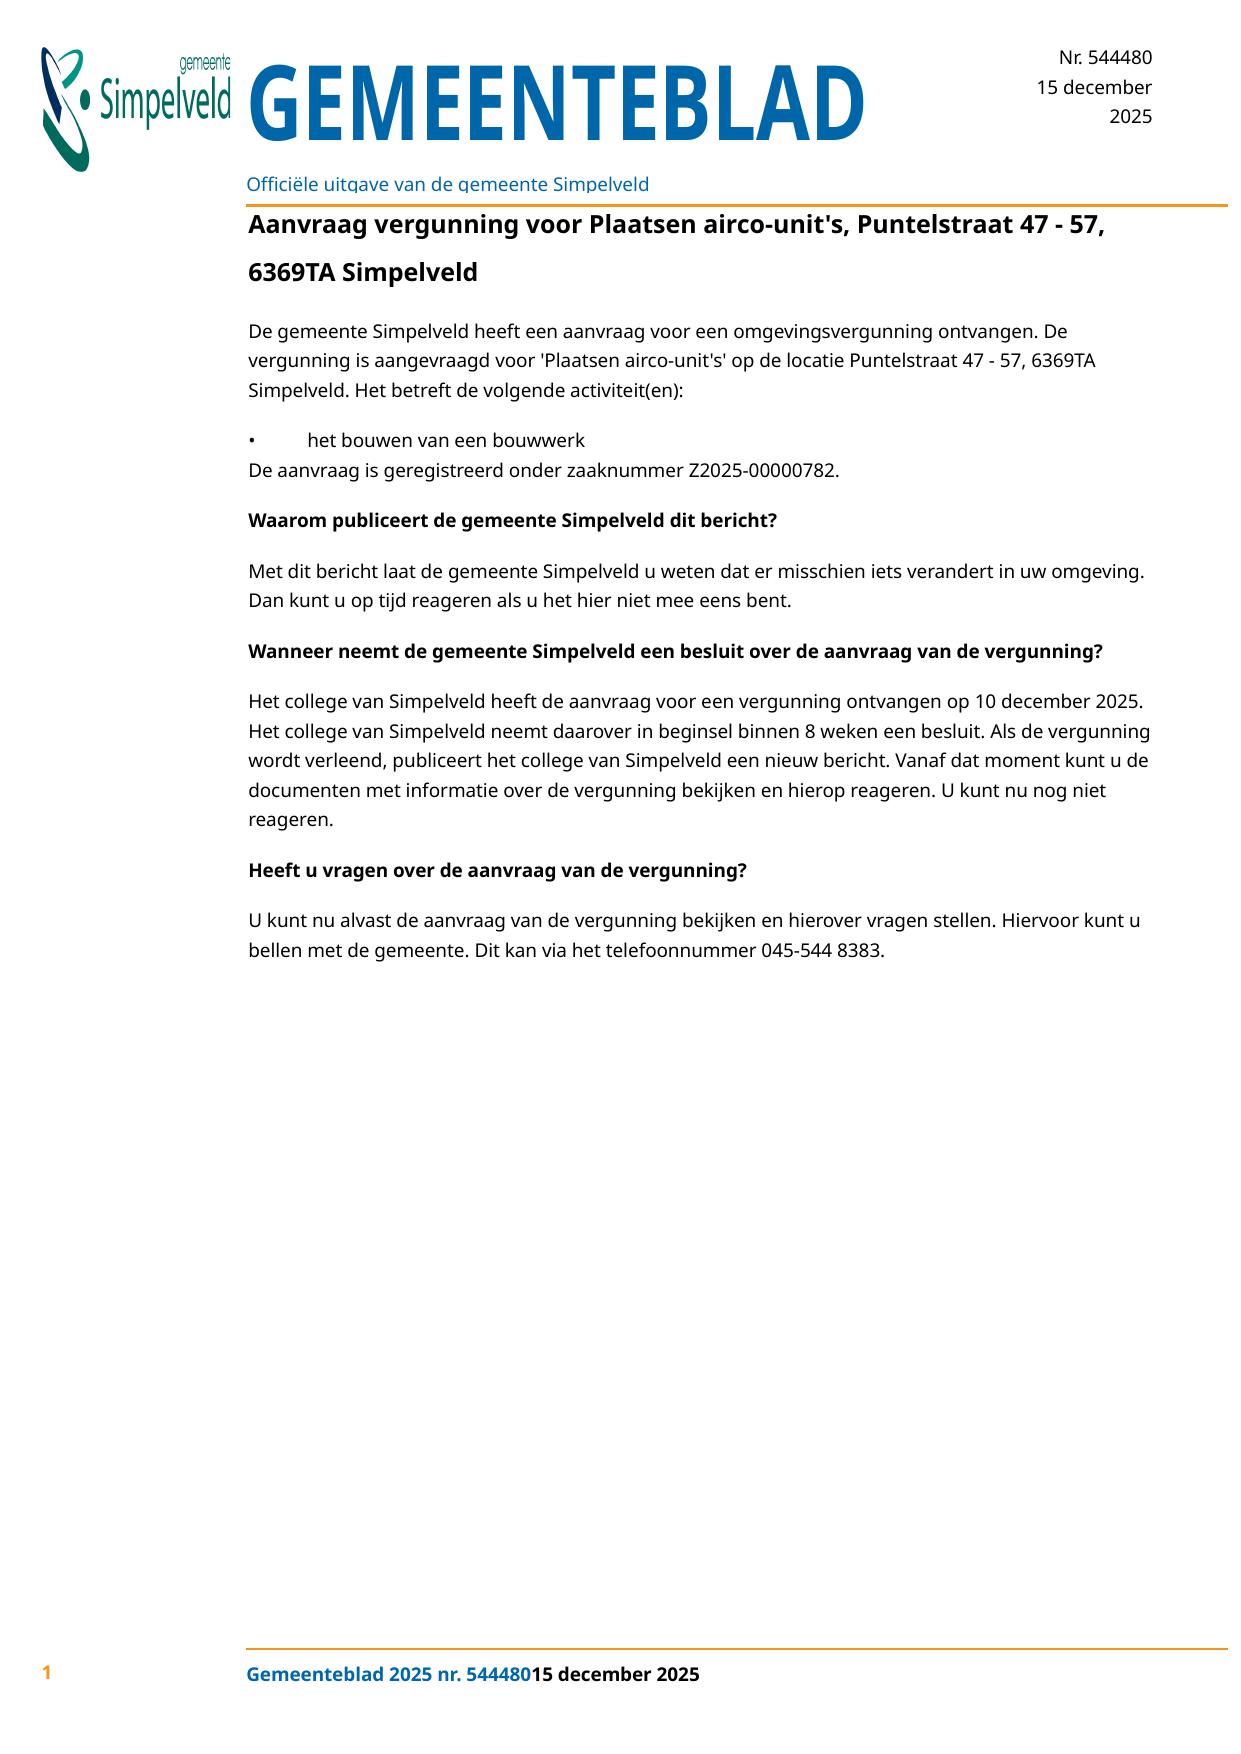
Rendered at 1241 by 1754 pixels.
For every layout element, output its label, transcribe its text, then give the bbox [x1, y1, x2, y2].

text Heeft u vragen over de aanvraag van de vergunning? [248, 857, 1152, 883]
text Met dit bericht laat de gemeente Simpelveld u weten dat er misschien iets verandert in uw omgeving. Dan kunt u op tijd reageren als u het hier niet mee eens bent. [248, 558, 1152, 613]
text Aanvraag vergunning voor Plaatsen airco-unit's, Puntelstraat 47 - 57, 6369TA Simpelveld [248, 207, 1152, 288]
text Waarom publiceert de gemeente Simpelveld dit bericht? [248, 507, 1152, 533]
text U kunt nu alvast de aanvraag van de vergunning bekijken en hierover vragen stellen. Hiervoor kunt u bellen met de gemeente. Dit kan via het telefoonnummer 045-544 8383. [248, 907, 1152, 963]
text Het college van Simpelveld heeft de aanvraag voor een vergunning ontvangen op 10 december 2025. Het college van Simpelveld neemt daarover in beginsel binnen 8 weken een besluit. Als de vergunning wordt verleend, publiceert het college van Simpelveld een nieuw bericht. Vanaf dat moment kunt u de documenten met informatie over de vergunning bekijken en hierop reageren. U kunt nu nog niet reageren. [248, 688, 1152, 832]
text Wanneer neemt de gemeente Simpelveld een besluit over de aanvraag van de vergunning? [248, 638, 1152, 664]
text De aanvraag is geregistreerd onder zaaknummer Z2025-00000782. [248, 457, 1152, 483]
list het bouwen van een bouwwerk [248, 427, 1152, 453]
picture [41, 47, 231, 172]
text De gemeente Simpelveld heeft een aanvraag voor een omgevingsvergunning ontvangen. De vergunning is aangevraagd voor 'Plaatsen airco-unit's' op de locatie Puntelstraat 47 - 57, 6369TA Simpelveld. Het betreft de volgende activiteit(en): [248, 318, 1152, 403]
